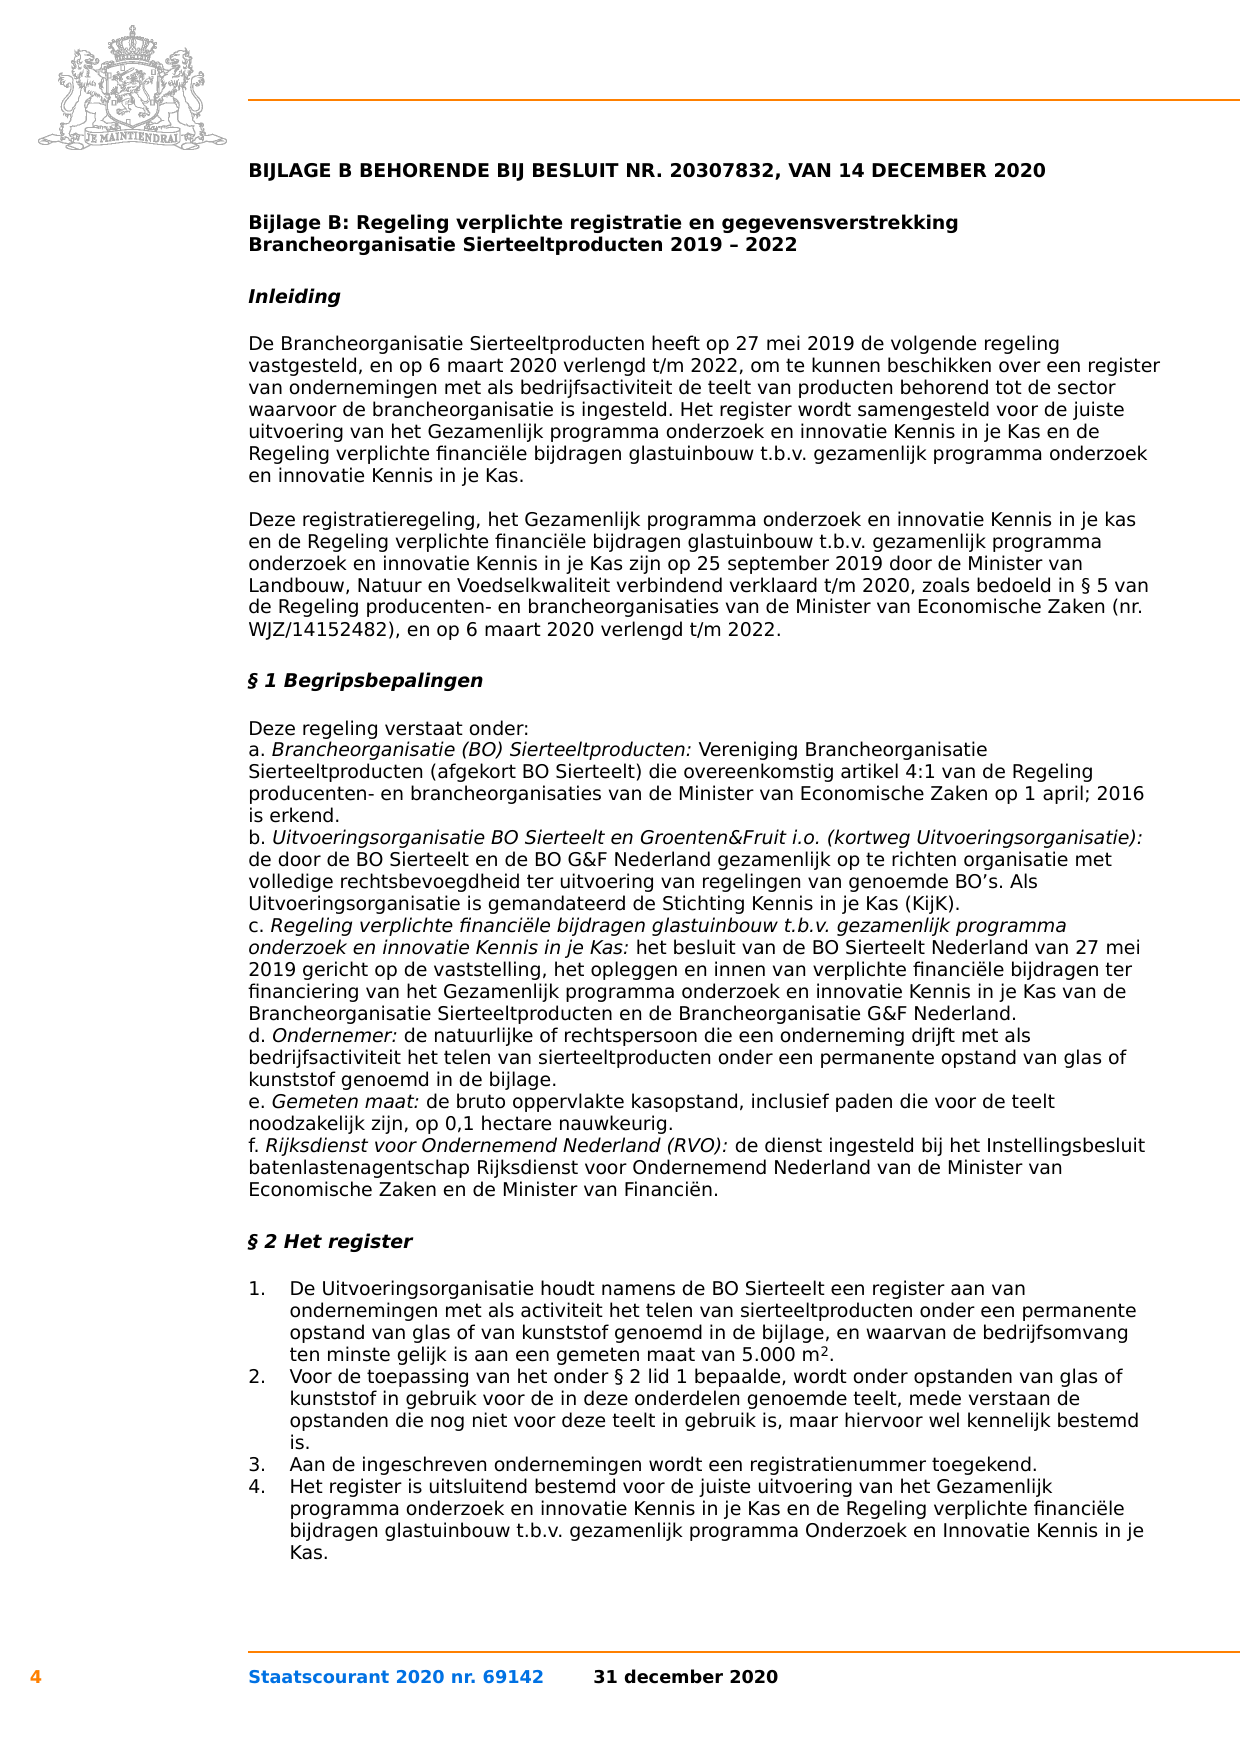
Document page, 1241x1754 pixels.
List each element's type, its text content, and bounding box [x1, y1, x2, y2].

text f. Rijksdienst voor Ondernemend Nederland (RVO): de dienst ingesteld bij het Instellingsbesluit batenlastenagentschap Rijksdienst voor Ondernemend Nederland van de Minister van Economische Zaken en de Minister van Financiën. [248, 1135, 1163, 1201]
subtitle Inleiding [248, 286, 1163, 308]
picture [38, 25, 227, 150]
text 3. Aan de ingeschreven ondernemingen wordt een registratienummer toegekend. [248, 1454, 1163, 1476]
subtitle § 1 Begripsbepalingen [248, 670, 1163, 692]
text Deze regeling verstaat onder: [248, 717, 1163, 739]
text a. Brancheorganisatie (BO) Sierteeltproducten: Vereniging Brancheorganisatie Sierteeltproducten (afgekort BO Sierteelt) die overeenkomstig artikel 4:1 van de Regeling producenten- en brancheorganisaties van de Minister van Economische Zaken op 1 april; 2016 is erkend. [248, 739, 1163, 827]
subtitle BIJLAGE B BEHORENDE BIJ BESLUIT NR. 20307832, VAN 14 DECEMBER 2020 [248, 160, 1163, 182]
subtitle § 2 Het register [248, 1231, 1163, 1253]
text d. Ondernemer: de natuurlijke of rechtspersoon die een onderneming drijft met als bedrijfsactiviteit het telen van sierteeltproducten onder een permanente opstand van glas of kunststof genoemd in de bijlage. [248, 1025, 1163, 1091]
text c. Regeling verplichte financiële bijdragen glastuinbouw t.b.v. gezamenlijk programma onderzoek en innovatie Kennis in je Kas: het besluit van de BO Sierteelt Nederland van 27 mei 2019 gericht op de vaststelling, het opleggen en innen van verplichte financiële bijdragen ter financiering van het Gezamenlijk programma onderzoek en innovatie Kennis in je Kas van de Brancheorganisatie Sierteeltproducten en de Brancheorganisatie G&F Nederland. [248, 915, 1163, 1025]
text De Brancheorganisatie Sierteeltproducten heeft op 27 mei 2019 de volgende regeling vastgesteld, en op 6 maart 2020 verlengd t/m 2022, om te kunnen beschikken over een register van ondernemingen met als bedrijfsactiviteit de teelt van producten behorend tot de sector waarvoor de brancheorganisatie is ingesteld. Het register wordt samengesteld voor de juiste uitvoering van het Gezamenlijk programma onderzoek en innovatie Kennis in je Kas en de Regeling verplichte financiële bijdragen glastuinbouw t.b.v. gezamenlijk programma onderzoek en innovatie Kennis in je Kas. [248, 333, 1163, 487]
text 2. Voor de toepassing van het onder § 2 lid 1 bepaalde, wordt onder opstanden van glas of kunststof in gebruik voor de in deze onderdelen genoemde teelt, mede verstaan de opstanden die nog niet voor deze teelt in gebruik is, maar hiervoor wel kennelijk bestemd is. [248, 1366, 1163, 1454]
text b. Uitvoeringsorganisatie BO Sierteelt en Groenten&Fruit i.o. (kortweg Uitvoeringsorganisatie): de door de BO Sierteelt en de BO G&F Nederland gezamenlijk op te richten organisatie met volledige rechtsbevoegdheid ter uitvoering van regelingen van genoemde BO’s. Als Uitvoeringsorganisatie is gemandateerd de Stichting Kennis in je Kas (KijK). [248, 827, 1163, 915]
text e. Gemeten maat: de bruto oppervlakte kasopstand, inclusief paden die voor de teelt noodzakelijk zijn, op 0,1 hectare nauwkeurig. [248, 1091, 1163, 1135]
text 4. Het register is uitsluitend bestemd voor de juiste uitvoering van het Gezamenlijk programma onderzoek en innovatie Kennis in je Kas en de Regeling verplichte financiële bijdragen glastuinbouw t.b.v. gezamenlijk programma Onderzoek en Innovatie Kennis in je Kas. [248, 1476, 1163, 1564]
text Deze registratieregeling, het Gezamenlijk programma onderzoek en innovatie Kennis in je kas en de Regeling verplichte financiële bijdragen glastuinbouw t.b.v. gezamenlijk programma onderzoek en innovatie Kennis in je Kas zijn op 25 september 2019 door de Minister van Landbouw, Natuur en Voedselkwaliteit verbindend verklaard t/m 2020, zoals bedoeld in § 5 van de Regeling producenten- en brancheorganisaties van de Minister van Economische Zaken (nr. WJZ/14152482), en op 6 maart 2020 verlengd t/m 2022. [248, 508, 1163, 640]
subtitle Bijlage B: Regeling verplichte registratie en gegevensverstrekking Brancheorganisatie Sierteeltproducten 2019 – 2022 [248, 212, 1163, 256]
text 1. De Uitvoeringsorganisatie houdt namens de BO Sierteelt een register aan van ondernemingen met als activiteit het telen van sierteeltproducten onder een permanente opstand van glas of van kunststof genoemd in de bijlage, en waarvan de bedrijfsomvang ten minste gelijk is aan een gemeten maat van 5.000 m2. [248, 1278, 1163, 1366]
